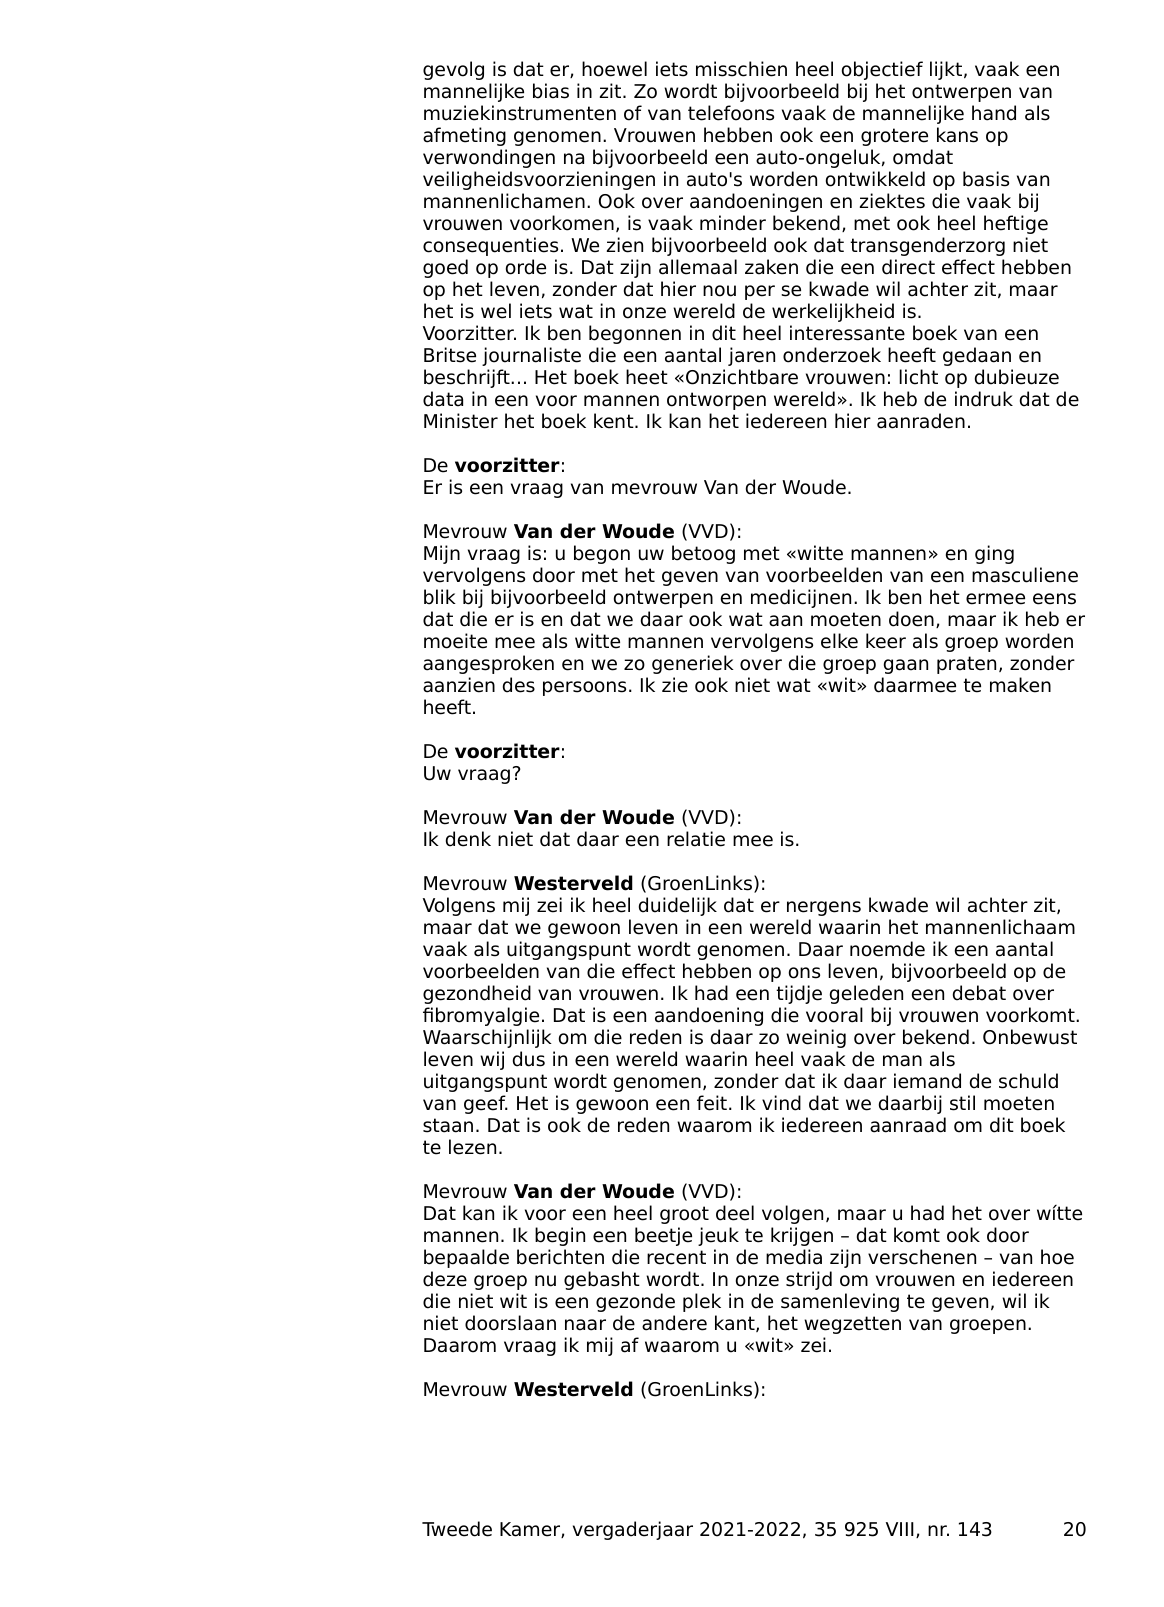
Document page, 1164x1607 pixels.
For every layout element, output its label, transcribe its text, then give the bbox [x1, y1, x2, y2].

text Mijn vraag is: u begon uw betoog met «witte mannen» en ging vervolgens door met het geven van voorbeelden van een masculiene blik bij bijvoorbeeld ontwerpen en medicijnen. Ik ben het ermee eens dat die er is en dat we daar ook wat aan moeten doen, maar ik heb er moeite mee als witte mannen vervolgens elke keer als groep worden aangesproken en we zo generiek over die groep gaan praten, zonder aanzien des persoons. Ik zie ook niet wat «wit» daarmee te maken heeft. [422, 543, 1087, 719]
text Volgens mij zei ik heel duidelijk dat er nergens kwade wil achter zit, maar dat we gewoon leven in een wereld waarin het mannenlichaam vaak als uitgangspunt wordt genomen. Daar noemde ik een aantal voorbeelden van die effect hebben op ons leven, bijvoorbeeld op de gezondheid van vrouwen. Ik had een tijdje geleden een debat over fibromyalgie. Dat is een aandoening die vooral bij vrouwen voorkomt. Waarschijnlijk om die reden is daar zo weinig over bekend. Onbewust leven wij dus in een wereld waarin heel vaak de man als uitgangspunt wordt genomen, zonder dat ik daar iemand de schuld van geef. Het is gewoon een feit. Ik vind dat we daarbij stil moeten staan. Dat is ook de reden waarom ik iedereen aanraad om dit boek te lezen. [422, 895, 1087, 1159]
text Uw vraag? [422, 763, 1087, 785]
text Er is een vraag van mevrouw Van der Woude. [422, 477, 1087, 499]
text Mevrouw Westerveld (GroenLinks): [422, 873, 1087, 895]
text Mevrouw Van der Woude (VVD): [422, 1181, 1087, 1203]
text gevolg is dat er, hoewel iets misschien heel objectief lijkt, vaak een mannelijke bias in zit. Zo wordt bijvoorbeeld bij het ontwerpen van muziekinstrumenten of van telefoons vaak de mannelijke hand als afmeting genomen. Vrouwen hebben ook een grotere kans op verwondingen na bijvoorbeeld een auto-ongeluk, omdat veiligheidsvoorzieningen in auto's worden ontwikkeld op basis van mannenlichamen. Ook over aandoeningen en ziektes die vaak bij vrouwen voorkomen, is vaak minder bekend, met ook heel heftige consequenties. We zien bijvoorbeeld ook dat transgenderzorg niet goed op orde is. Dat zijn allemaal zaken die een direct effect hebben op het leven, zonder dat hier nou per se kwade wil achter zit, maar het is wel iets wat in onze wereld de werkelijkheid is. [422, 59, 1087, 323]
text Dat kan ik voor een heel groot deel volgen, maar u had het over wítte mannen. Ik begin een beetje jeuk te krijgen – dat komt ook door bepaalde berichten die recent in de media zijn verschenen – van hoe deze groep nu gebasht wordt. In onze strijd om vrouwen en iedereen die niet wit is een gezonde plek in de samenleving te geven, wil ik niet doorslaan naar de andere kant, het wegzetten van groepen. Daarom vraag ik mij af waarom u «wit» zei. [422, 1203, 1087, 1357]
text De voorzitter: [422, 741, 1087, 763]
text Mevrouw Westerveld (GroenLinks): [422, 1379, 1087, 1401]
text Mevrouw Van der Woude (VVD): [422, 521, 1087, 543]
text De voorzitter: [422, 455, 1087, 477]
text Voorzitter. Ik ben begonnen in dit heel interessante boek van een Britse journaliste die een aantal jaren onderzoek heeft gedaan en beschrijft... Het boek heet «Onzichtbare vrouwen: licht op dubieuze data in een voor mannen ontworpen wereld». Ik heb de indruk dat de Minister het boek kent. Ik kan het iedereen hier aanraden. [422, 323, 1087, 433]
text Ik denk niet dat daar een relatie mee is. [422, 829, 1087, 851]
text Mevrouw Van der Woude (VVD): [422, 807, 1087, 829]
